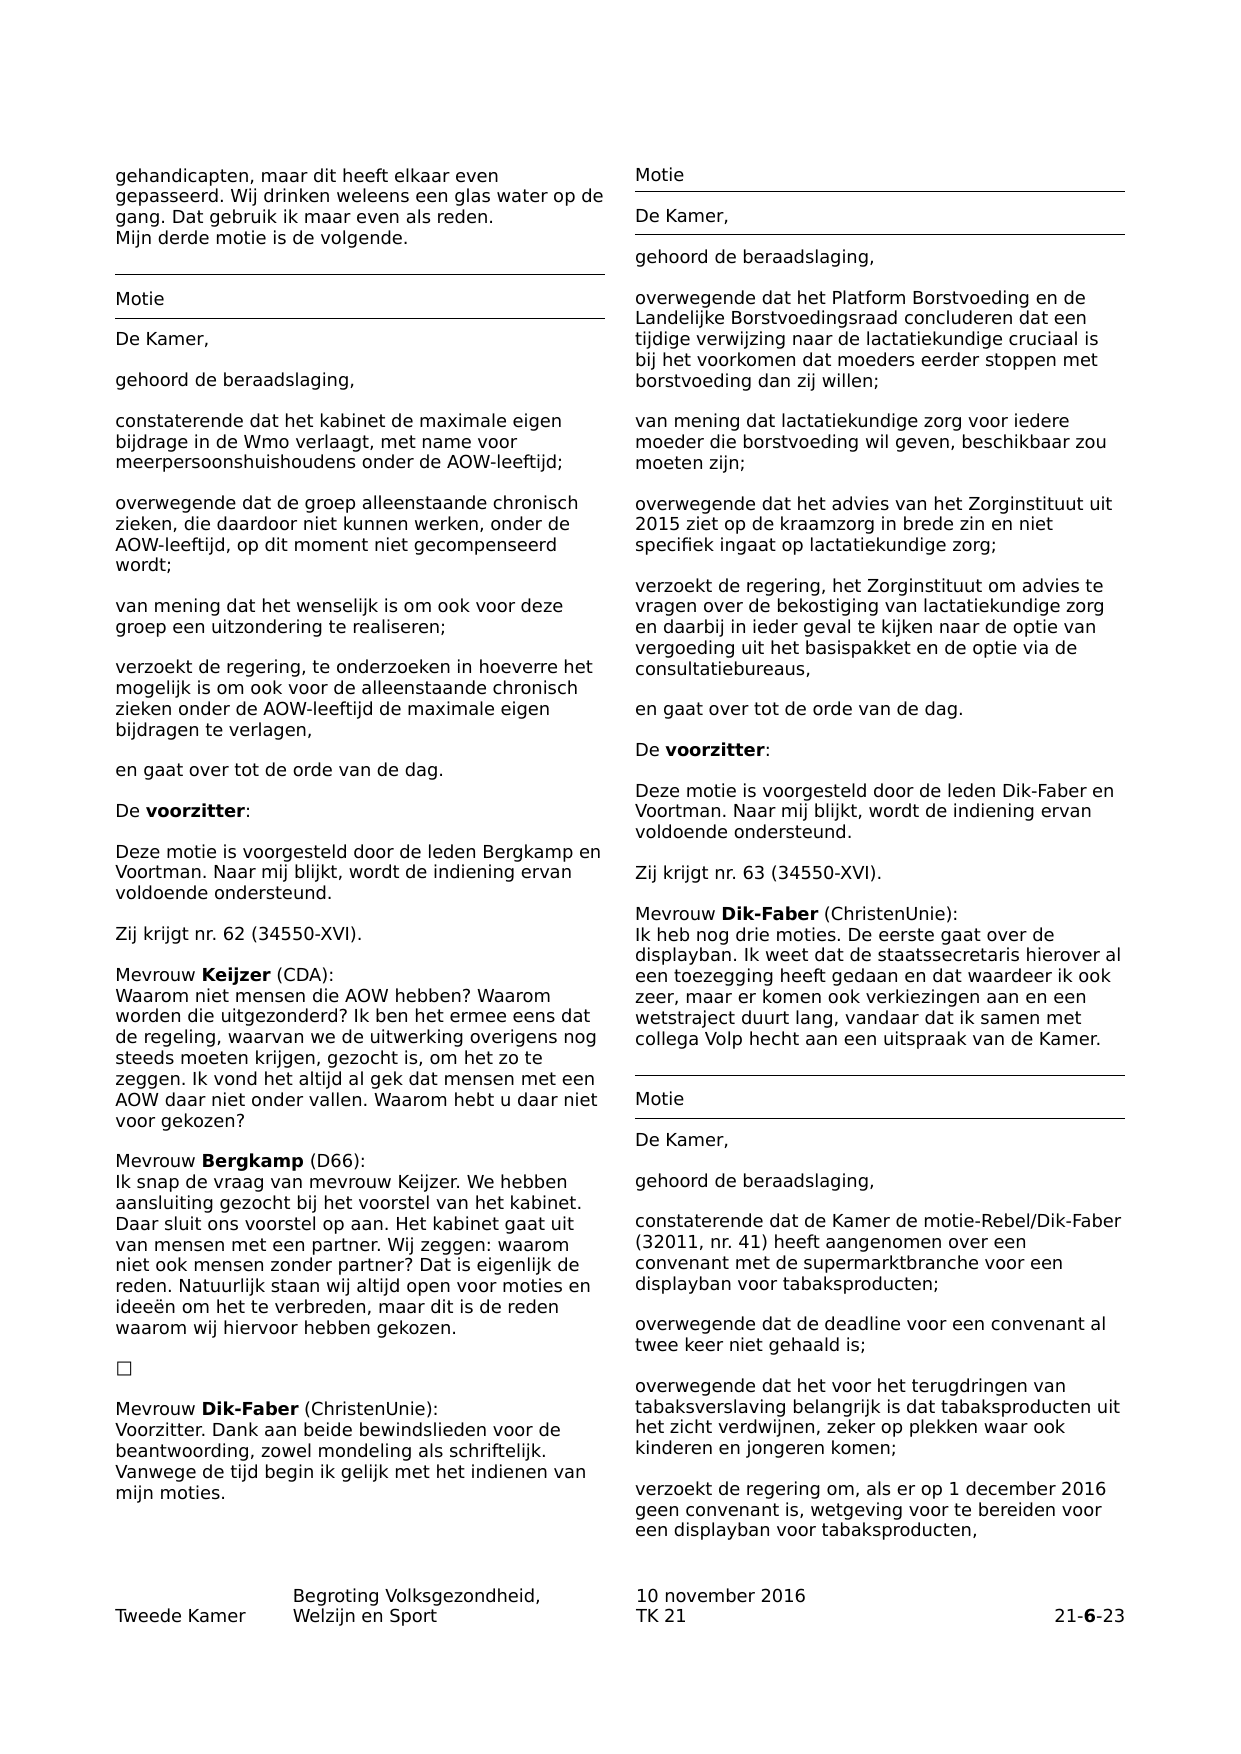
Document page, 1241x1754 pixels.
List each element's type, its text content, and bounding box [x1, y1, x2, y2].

text overwegende dat het advies van het Zorginstituut uit 2015 ziet op de kraamzorg in brede zin en niet specifiek ingaat op lactatiekundige zorg; [635, 493, 1125, 556]
text gehoord de beraadslaging, [635, 1171, 1125, 1191]
text Zij krijgt nr. 63 (34550-XVI). [635, 863, 1125, 883]
text Waarom niet mensen die AOW hebben? Waarom worden die uitgezonderd? Ik ben het ermee eens dat de regeling, waarvan we de uitwerking overigens nog steeds moeten krijgen, gezocht is, om het zo te zeggen. Ik vond het altijd al gek dat mensen met een AOW daar niet onder vallen. Waarom hebt u daar niet voor gekozen? [115, 985, 605, 1131]
text Ik heb nog drie moties. De eerste gaat over de displayban. Ik weet dat de staatssecretaris hierover al een toezegging heeft gedaan en dat waardeer ik ook zeer, maar er komen ook verkiezingen aan en een wetstraject duurt lang, vandaar dat ik samen met collega Volp hecht aan een uitspraak van de Kamer. [635, 924, 1125, 1049]
text De Kamer, [115, 329, 605, 350]
text Ik snap de vraag van mevrouw Keijzer. We hebben aansluiting gezocht bij het voorstel van het kabinet. Daar sluit ons voorstel op aan. Het kabinet gaat uit van mensen met een partner. Wij zeggen: waarom niet ook mensen zonder partner? Dat is eigenlijk de reden. Natuurlijk staan wij altijd open voor moties en ideeën om het te verbreden, maar dit is de reden waarom wij hiervoor hebben gekozen. [115, 1172, 605, 1338]
text overwegende dat de groep alleenstaande chronisch zieken, die daardoor niet kunnen werken, onder de AOW-leeftijd, op dit moment niet gecompenseerd wordt; [115, 493, 605, 576]
text Deze motie is voorgesteld door de leden Bergkamp en Voortman. Naar mij blijkt, wordt de indiening ervan voldoende ondersteund. [115, 842, 605, 904]
text verzoekt de regering om, als er op 1 december 2016 geen convenant is, wetgeving voor te bereiden voor een displayban voor tabaksproducten, [635, 1479, 1125, 1541]
text Motie [635, 165, 1125, 186]
text De Kamer, [635, 206, 1125, 227]
text gehoord de beraadslaging, [115, 370, 605, 391]
text Mevrouw Keijzer (CDA): [115, 964, 605, 985]
text De voorzitter: [115, 801, 605, 822]
text overwegende dat de deadline voor een convenant al twee keer niet gehaald is; [635, 1314, 1125, 1356]
text overwegende dat het Platform Borstvoeding en de Landelijke Borstvoedingsraad concluderen dat een tijdige verwijzing naar de lactatiekundige cruciaal is bij het voorkomen dat moeders eerder stoppen met borstvoeding dan zij willen; [635, 287, 1125, 391]
text constaterende dat de Kamer de motie-Rebel/Dik-Faber (32011, nr. 41) heeft aangenomen over een convenant met de supermarktbranche voor een displayban voor tabaksproducten; [635, 1211, 1125, 1294]
text overwegende dat het voor het terugdringen van tabaksverslaving belangrijk is dat tabaksproducten uit het zicht verdwijnen, zeker op plekken waar ook kinderen en jongeren komen; [635, 1376, 1125, 1459]
text verzoekt de regering, te onderzoeken in hoeverre het mogelijk is om ook voor de alleenstaande chronisch zieken onder de AOW-leeftijd de maximale eigen bijdragen te verlagen, [115, 657, 605, 740]
text Mijn derde motie is de volgende. [115, 228, 605, 249]
text Zij krijgt nr. 62 (34550-XVI). [115, 924, 605, 944]
text Mevrouw Dik-Faber (ChristenUnie): [635, 903, 1125, 924]
text Mevrouw Dik-Faber (ChristenUnie): [115, 1399, 605, 1420]
text Voorzitter. Dank aan beide bewindslieden voor de beantwoording, zowel mondeling als schriftelijk. Vanwege de tijd begin ik gelijk met het indienen van mijn moties. [115, 1420, 605, 1503]
text Motie [115, 288, 605, 309]
text van mening dat het wenselijk is om ook voor deze groep een uitzondering te realiseren; [115, 596, 605, 637]
text van mening dat lactatiekundige zorg voor iedere moeder die borstvoeding wil geven, beschikbaar zou moeten zijn; [635, 411, 1125, 473]
text ⬜ [115, 1358, 605, 1379]
text De Kamer, [635, 1130, 1125, 1151]
text en gaat over tot de orde van de dag. [635, 699, 1125, 720]
text en gaat over tot de orde van de dag. [115, 760, 605, 781]
text verzoekt de regering, het Zorginstituut om advies te vragen over de bekostiging van lactatiekundige zorg en daarbij in ieder geval te kijken naar de optie van vergoeding uit het basispakket en de optie via de consultatiebureaus, [635, 576, 1125, 679]
text Motie [635, 1089, 1125, 1110]
text gehoord de beraadslaging, [635, 247, 1125, 267]
text Deze motie is voorgesteld door de leden Dik-Faber en Voortman. Naar mij blijkt, wordt de indiening ervan voldoende ondersteund. [635, 781, 1125, 843]
text De voorzitter: [635, 740, 1125, 761]
text gehandicapten, maar dit heeft elkaar even gepasseerd. Wij drinken weleens een glas water op de gang. Dat gebruik ik maar even als reden. [115, 165, 605, 228]
text Mevrouw Bergkamp (D66): [115, 1151, 605, 1172]
text constaterende dat het kabinet de maximale eigen bijdrage in de Wmo verlaagt, met name voor meerpersoonshuishoudens onder de AOW-leeftijd; [115, 411, 605, 473]
